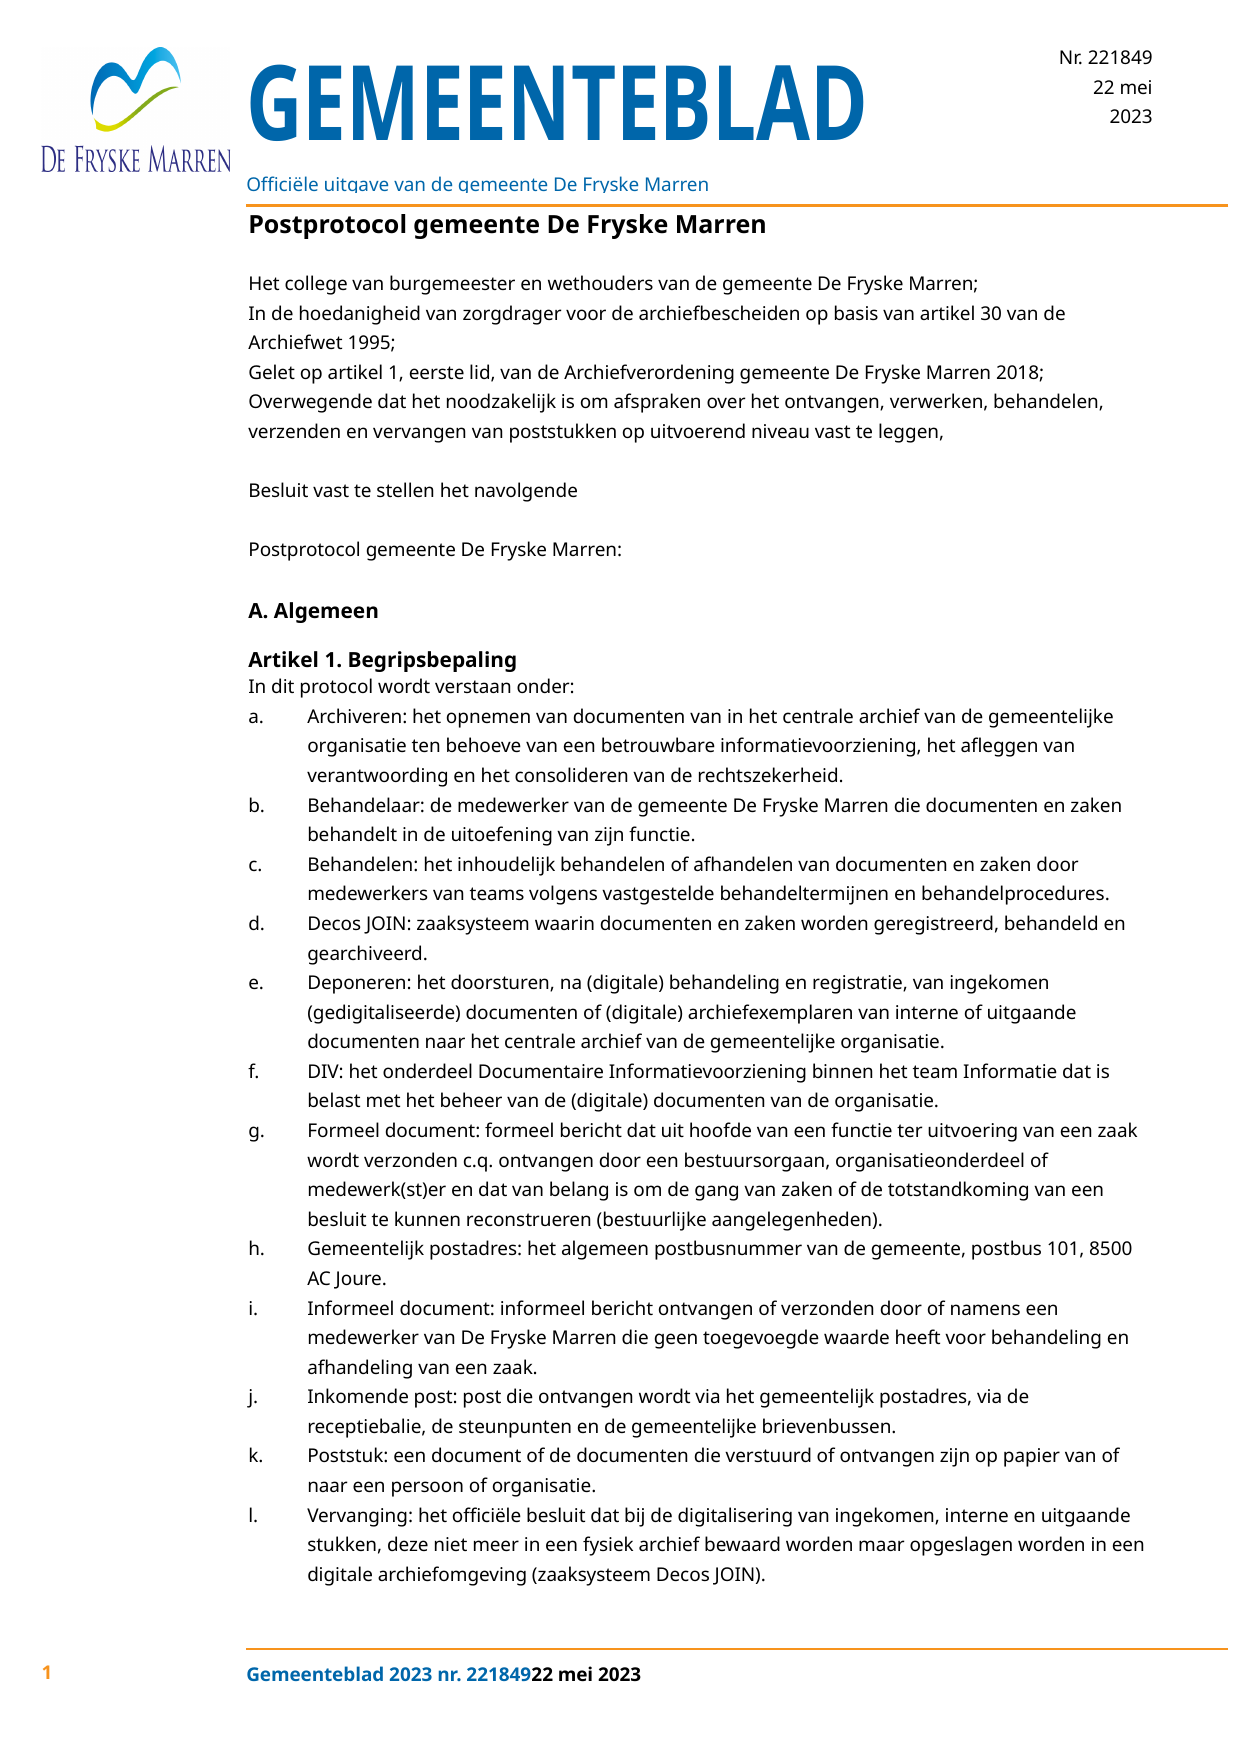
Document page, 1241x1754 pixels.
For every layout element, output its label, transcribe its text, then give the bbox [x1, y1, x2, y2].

text A. Algemeen [248, 596, 1152, 624]
list Archiveren: het opnemen van documenten van in het centrale archief van de gemeentelijke organisatie ten behoeve van een betrouwbare informatievoorziening, het afleggen van verantwoording en het consolideren van de rechtszekerheid. [248, 703, 1152, 788]
text In dit protocol wordt verstaan onder: [248, 673, 1152, 699]
text Het college van burgemeester en wethouders van de gemeente De Fryske Marren; [248, 270, 1152, 296]
list Vervanging: het officiële besluit dat bij de digitalisering van ingekomen, interne en uitgaande stukken, deze niet meer in een fysiek archief bewaard worden maar opgeslagen worden in een digitale archiefomgeving (zaaksysteem Decos JOIN). [248, 1502, 1152, 1587]
list DIV: het onderdeel Documentaire Informatievoorziening binnen het team Informatie dat is belast met het beheer van de (digitale) documenten van de organisatie. [248, 1058, 1152, 1113]
text Postprotocol gemeente De Fryske Marren [248, 207, 1152, 241]
text In de hoedanigheid van zorgdrager voor de archiefbescheiden op basis van artikel 30 van de Archiefwet 1995; [248, 300, 1152, 355]
text Besluit vast te stellen het navolgende [248, 477, 1152, 503]
list Decos JOIN: zaaksysteem waarin documenten en zaken worden geregistreerd, behandeld en gearchiveerd. [248, 910, 1152, 965]
list Poststuk: een document of de documenten die verstuurd of ontvangen zijn op papier van of naar een persoon of organisatie. [248, 1443, 1152, 1498]
list Behandelen: het inhoudelijk behandelen of afhandelen van documenten en zaken door medewerkers van teams volgens vastgestelde behandeltermijnen en behandelprocedures. [248, 851, 1152, 906]
list Informeel document: informeel bericht ontvangen of verzonden door of namens een medewerker van De Fryske Marren die geen toegevoegde waarde heeft voor behandeling en afhandeling van een zaak. [248, 1295, 1152, 1379]
list Gemeentelijk postadres: het algemeen postbusnummer van de gemeente, postbus 101, 8500 AC Joure. [248, 1236, 1152, 1291]
list Formeel document: formeel bericht dat uit hoofde van een functie ter uitvoering van een zaak wordt verzonden c.q. ontvangen door een bestuursorgaan, organisatieonderdeel of medewerk(st)er en dat van belang is om de gang van zaken of de totstandkoming van een besluit te kunnen reconstrueren (bestuurlijke aangelegenheden). [248, 1117, 1152, 1232]
list Inkomende post: post die ontvangen wordt via het gemeentelijk postadres, via de receptiebalie, de steunpunten en de gemeentelijke brievenbussen. [248, 1383, 1152, 1439]
text Gelet op artikel 1, eerste lid, van de Archiefverordening gemeente De Fryske Marren 2018; [248, 359, 1152, 385]
text Artikel 1. Begripsbepaling [248, 645, 1152, 673]
list Deponeren: het doorsturen, na (digitale) behandeling en registratie, van ingekomen (gedigitaliseerde) documenten of (digitale) archiefexemplaren van interne of uitgaande documenten naar het centrale archief van de gemeentelijke organisatie. [248, 969, 1152, 1054]
list Behandelaar: de medewerker van de gemeente De Fryske Marren die documenten en zaken behandelt in de uitoefening van zijn functie. [248, 792, 1152, 847]
picture [41, 47, 231, 172]
text Postprotocol gemeente De Fryske Marren: [248, 537, 1152, 562]
text Overwegende dat het noodzakelijk is om afspraken over het ontvangen, verwerken, behandelen, verzenden en vervangen van poststukken op uitvoerend niveau vast te leggen, [248, 389, 1152, 444]
